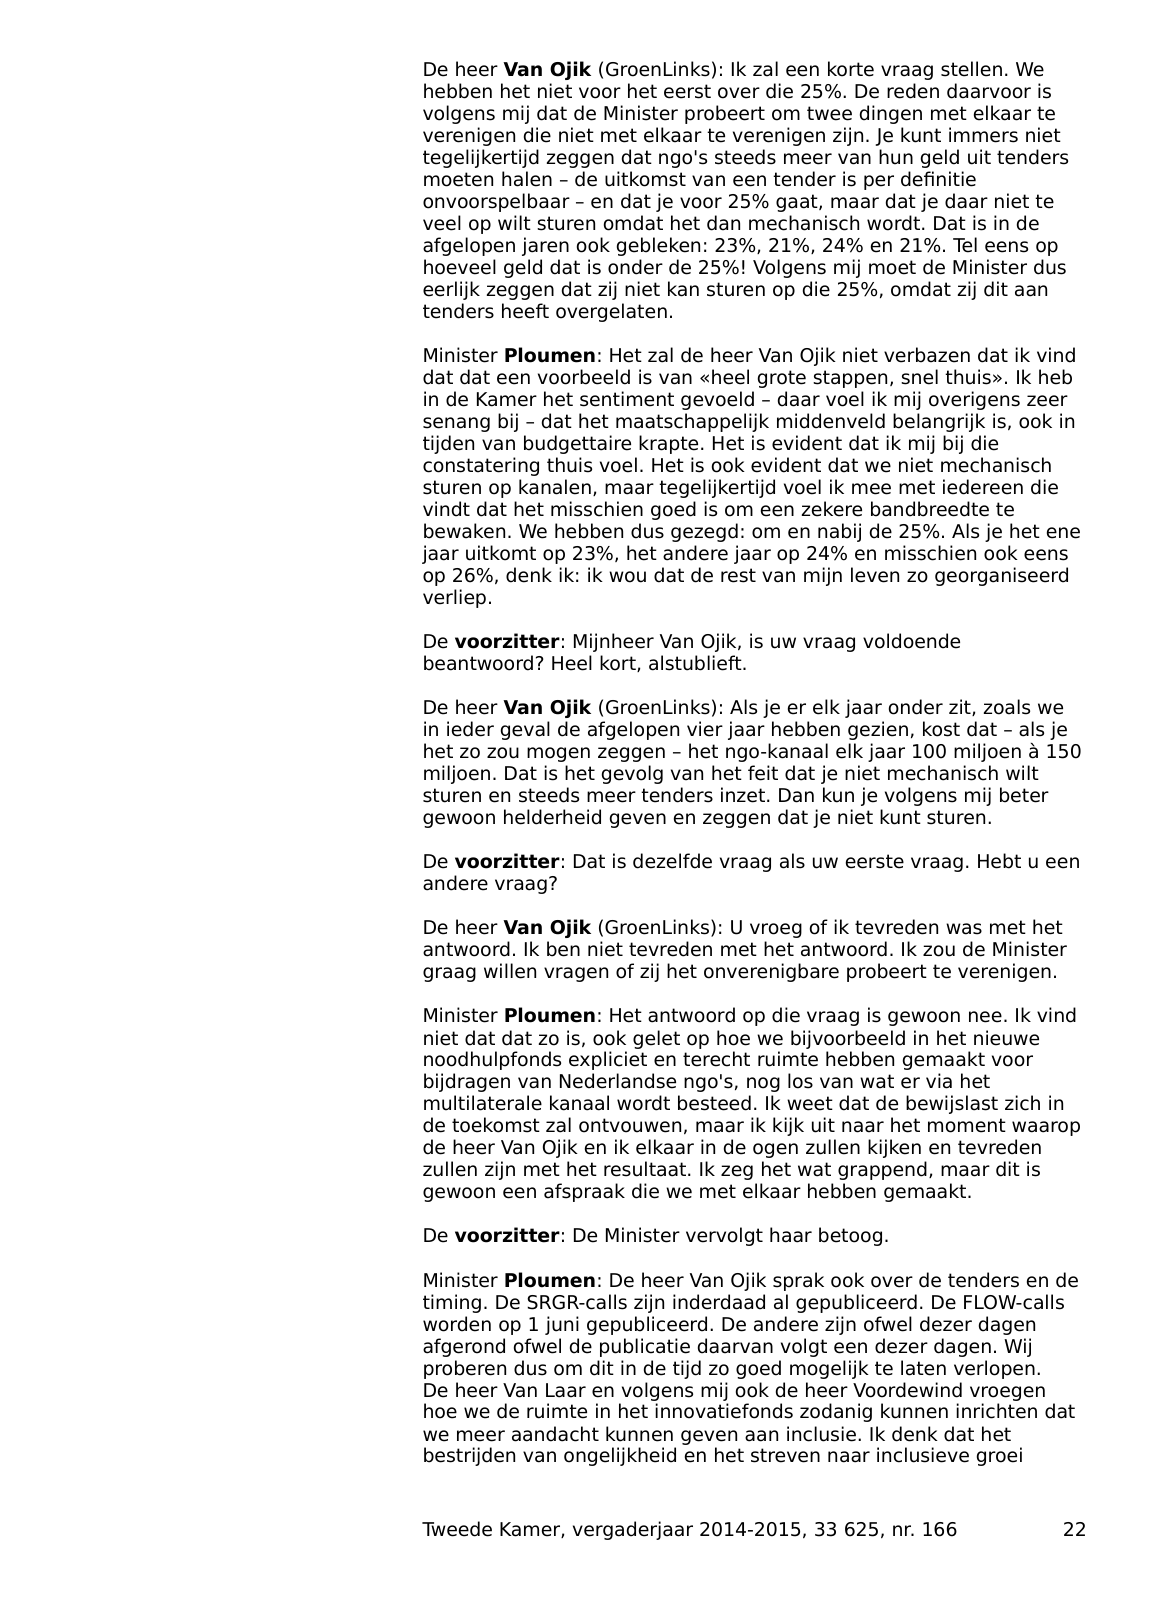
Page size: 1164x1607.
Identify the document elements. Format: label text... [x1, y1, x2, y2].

text Minister Ploumen: De heer Van Ojik sprak ook over de tenders en de timing. De SRGR-calls zijn inderdaad al gepubliceerd. De FLOW-calls worden op 1 juni gepubliceerd. De andere zijn ofwel dezer dagen afgerond ofwel de publicatie daarvan volgt een dezer dagen. Wij proberen dus om dit in de tijd zo goed mogelijk te laten verlopen. [422, 1269, 1087, 1379]
text De heer Van Ojik (GroenLinks): Als je er elk jaar onder zit, zoals we in ieder geval de afgelopen vier jaar hebben gezien, kost dat – als je het zo zou mogen zeggen – het ngo-kanaal elk jaar 100 miljoen à 150 miljoen. Dat is het gevolg van het feit dat je niet mechanisch wilt sturen en steeds meer tenders inzet. Dan kun je volgens mij beter gewoon helderheid geven en zeggen dat je niet kunt sturen. [422, 697, 1087, 829]
text De heer Van Laar en volgens mij ook de heer Voordewind vroegen hoe we de ruimte in het innovatiefonds zodanig kunnen inrichten dat we meer aandacht kunnen geven aan inclusie. Ik denk dat het bestrijden van ongelijkheid en het streven naar inclusieve groei [422, 1379, 1087, 1467]
text De voorzitter: Dat is dezelfde vraag als uw eerste vraag. Hebt u een andere vraag? [422, 851, 1087, 895]
text De heer Van Ojik (GroenLinks): U vroeg of ik tevreden was met het antwoord. Ik ben niet tevreden met het antwoord. Ik zou de Minister graag willen vragen of zij het onverenigbare probeert te verenigen. [422, 917, 1087, 983]
text De voorzitter: Mijnheer Van Ojik, is uw vraag voldoende beantwoord? Heel kort, alstublieft. [422, 631, 1087, 675]
text Minister Ploumen: Het zal de heer Van Ojik niet verbazen dat ik vind dat dat een voorbeeld is van «heel grote stappen, snel thuis». Ik heb in de Kamer het sentiment gevoeld – daar voel ik mij overigens zeer senang bij – dat het maatschappelijk middenveld belangrijk is, ook in tijden van budgettaire krapte. Het is evident dat ik mij bij die constatering thuis voel. Het is ook evident dat we niet mechanisch sturen op kanalen, maar tegelijkertijd voel ik mee met iedereen die vindt dat het misschien goed is om een zekere bandbreedte te bewaken. We hebben dus gezegd: om en nabij de 25%. Als je het ene jaar uitkomt op 23%, het andere jaar op 24% en misschien ook eens op 26%, denk ik: ik wou dat de rest van mijn leven zo georganiseerd verliep. [422, 345, 1087, 609]
text De heer Van Ojik (GroenLinks): Ik zal een korte vraag stellen. We hebben het niet voor het eerst over die 25%. De reden daarvoor is volgens mij dat de Minister probeert om twee dingen met elkaar te verenigen die niet met elkaar te verenigen zijn. Je kunt immers niet tegelijkertijd zeggen dat ngo's steeds meer van hun geld uit tenders moeten halen – de uitkomst van een tender is per definitie onvoorspelbaar – en dat je voor 25% gaat, maar dat je daar niet te veel op wilt sturen omdat het dan mechanisch wordt. Dat is in de afgelopen jaren ook gebleken: 23%, 21%, 24% en 21%. Tel eens op hoeveel geld dat is onder de 25%! Volgens mij moet de Minister dus eerlijk zeggen dat zij niet kan sturen op die 25%, omdat zij dit aan tenders heeft overgelaten. [422, 59, 1087, 323]
text De voorzitter: De Minister vervolgt haar betoog. [422, 1225, 1087, 1247]
text Minister Ploumen: Het antwoord op die vraag is gewoon nee. Ik vind niet dat dat zo is, ook gelet op hoe we bijvoorbeeld in het nieuwe noodhulpfonds expliciet en terecht ruimte hebben gemaakt voor bijdragen van Nederlandse ngo's, nog los van wat er via het multilaterale kanaal wordt besteed. Ik weet dat de bewijslast zich in de toekomst zal ontvouwen, maar ik kijk uit naar het moment waarop de heer Van Ojik en ik elkaar in de ogen zullen kijken en tevreden zullen zijn met het resultaat. Ik zeg het wat grappend, maar dit is gewoon een afspraak die we met elkaar hebben gemaakt. [422, 1005, 1087, 1203]
